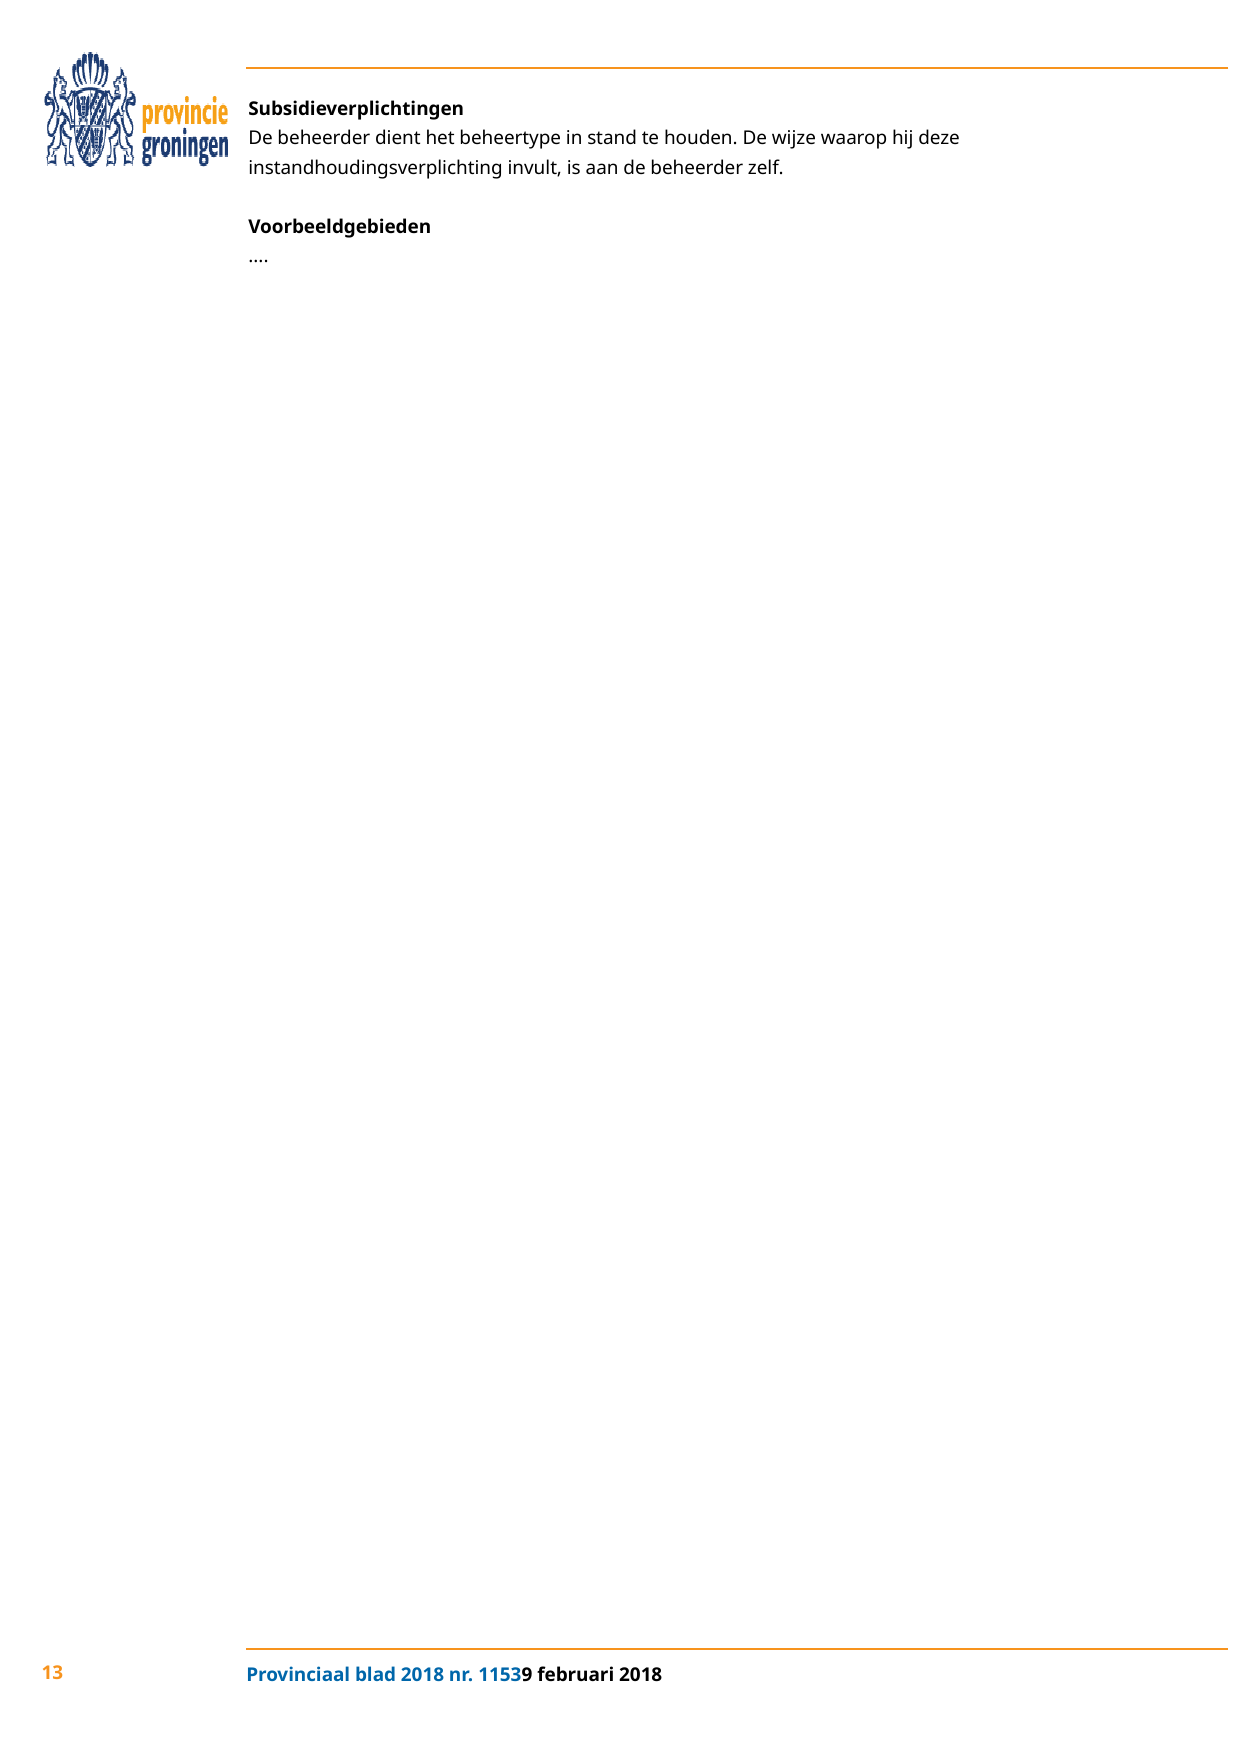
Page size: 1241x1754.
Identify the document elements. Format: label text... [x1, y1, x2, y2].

text .... [248, 243, 1152, 268]
text Voorbeeldgebieden [248, 213, 1152, 239]
text Subsidieverplichtingen [248, 95, 1152, 121]
text De beheerder dient het beheertype in stand te houden. De wijze waarop hij deze instandhoudingsverplichting invult, is aan de beheerder zelf. [248, 124, 1152, 180]
picture [41, 47, 231, 172]
